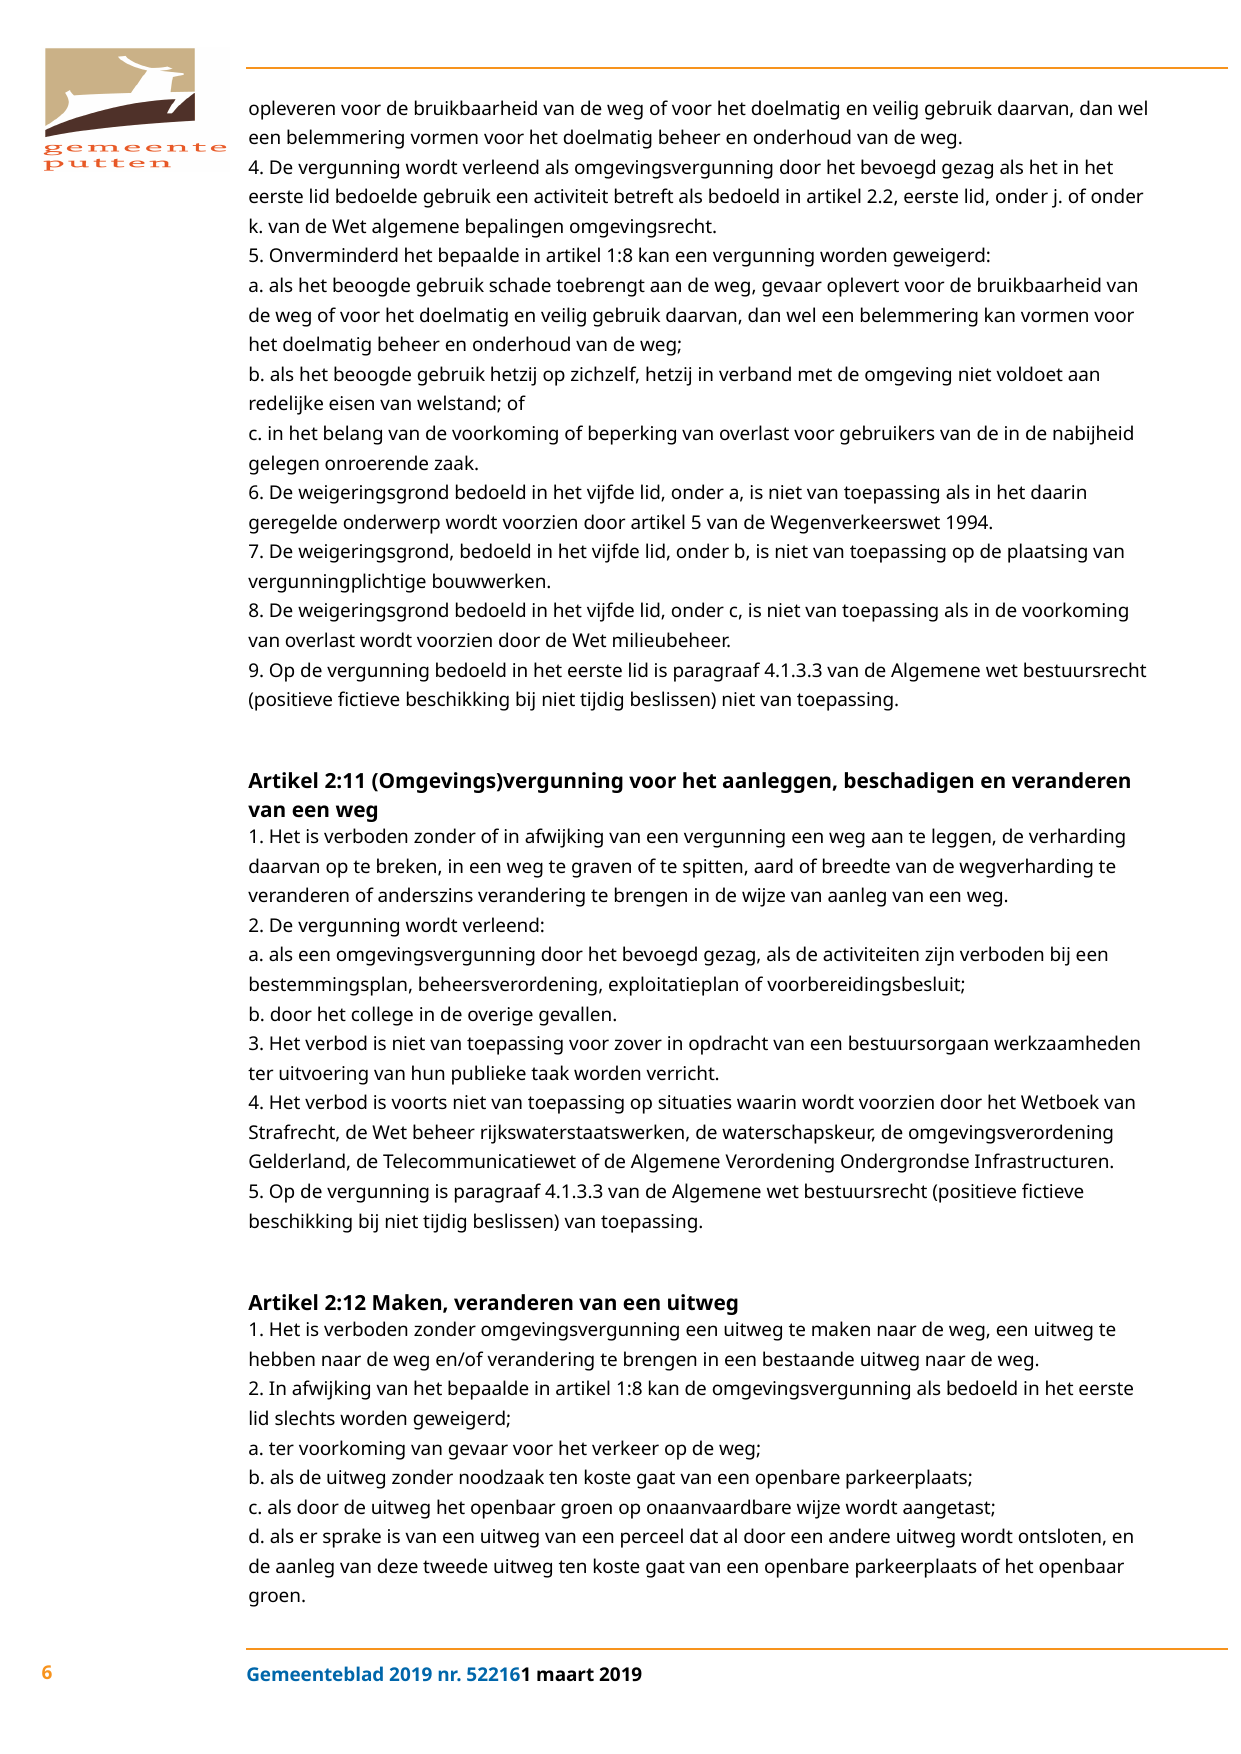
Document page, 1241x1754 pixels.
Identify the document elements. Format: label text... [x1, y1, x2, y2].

text 2. In afwijking van het bepaalde in artikel 1:8 kan de omgevingsvergunning als bedoeld in het eerste lid slechts worden geweigerd; [248, 1376, 1152, 1431]
text 9. Op de vergunning bedoeld in het eerste lid is paragraaf 4.1.3.3 van de Algemene wet bestuursrecht (positieve fictieve beschikking bij niet tijdig beslissen) niet van toepassing. [248, 657, 1152, 712]
text b. als het beoogde gebruik hetzij op zichzelf, hetzij in verband met de omgeving niet voldoet aan redelijke eisen van welstand; of [248, 361, 1152, 416]
text 2. De vergunning wordt verleend: [248, 912, 1152, 938]
text a. als het beoogde gebruik schade toebrengt aan de weg, gevaar oplevert voor de bruikbaarheid van de weg of voor het doelmatig en veilig gebruik daarvan, dan wel een belemmering kan vormen voor het doelmatig beheer en onderhoud van de weg; [248, 272, 1152, 357]
text a. als een omgevingsvergunning door het bevoegd gezag, als de activiteiten zijn verboden bij een bestemmingsplan, beheersverordening, exploitatieplan of voorbereidingsbesluit; [248, 942, 1152, 997]
text c. als door de uitweg het openbaar groen op onaanvaardbare wijze wordt aangetast; [248, 1494, 1152, 1519]
text d. als er sprake is van een uitweg van een perceel dat al door een andere uitweg wordt ontsloten, en de aanleg van deze tweede uitweg ten koste gaat van een openbare parkeerplaats of het openbaar groen. [248, 1523, 1152, 1608]
text 1. Het is verboden zonder of in afwijking van een vergunning een weg aan te leggen, de verharding daarvan op te breken, in een weg te graven of te spitten, aard of breedte van de wegverharding te veranderen of anderszins verandering te brengen in de wijze van aanleg van een weg. [248, 823, 1152, 908]
text 5. Onverminderd het bepaalde in artikel 1:8 kan een vergunning worden geweigerd: [248, 243, 1152, 268]
text Artikel 2:12 Maken, veranderen van een uitweg [248, 1288, 1152, 1316]
text 7. De weigeringsgrond, bedoeld in het vijfde lid, onder b, is niet van toepassing op de plaatsing van vergunningplichtige bouwwerken. [248, 538, 1152, 594]
text c. in het belang van de voorkoming of beperking van overlast voor gebruikers van de in de nabijheid gelegen onroerende zaak. [248, 420, 1152, 476]
text 4. De vergunning wordt verleend als omgevingsvergunning door het bevoegd gezag als het in het eerste lid bedoelde gebruik een activiteit betreft als bedoeld in artikel 2.2, eerste lid, onder j. of onder k. van de Wet algemene bepalingen omgevingsrecht. [248, 154, 1152, 239]
text 4. Het verbod is voorts niet van toepassing op situaties waarin wordt voorzien door het Wetboek van Strafrecht, de Wet beheer rijkswaterstaatswerken, de waterschapskeur, de omgevingsverordening Gelderland, de Telecommunicatiewet of de Algemene Verordening Ondergrondse Infrastructuren. [248, 1089, 1152, 1174]
text 8. De weigeringsgrond bedoeld in het vijfde lid, onder c, is niet van toepassing als in de voorkoming van overlast wordt voorzien door de Wet milieubeheer. [248, 598, 1152, 653]
text 6. De weigeringsgrond bedoeld in het vijfde lid, onder a, is niet van toepassing als in het daarin geregelde onderwerp wordt voorzien door artikel 5 van de Wegenverkeerswet 1994. [248, 479, 1152, 535]
text opleveren voor de bruikbaarheid van de weg of voor het doelmatig en veilig gebruik daarvan, dan wel een belemmering vormen voor het doelmatig beheer en onderhoud van de weg. [248, 95, 1152, 150]
text b. als de uitweg zonder noodzaak ten koste gaat van een openbare parkeerplaats; [248, 1464, 1152, 1490]
picture [41, 47, 231, 172]
text 3. Het verbod is niet van toepassing voor zover in opdracht van een bestuursorgaan werkzaamheden ter uitvoering van hun publieke taak worden verricht. [248, 1030, 1152, 1086]
text b. door het college in de overige gevallen. [248, 1001, 1152, 1027]
text 5. Op de vergunning is paragraaf 4.1.3.3 van de Algemene wet bestuursrecht (positieve fictieve beschikking bij niet tijdig beslissen) van toepassing. [248, 1178, 1152, 1234]
text Artikel 2:11 (Omgevings)vergunning voor het aanleggen, beschadigen en veranderen van een weg [248, 766, 1152, 823]
text 1. Het is verboden zonder omgevingsvergunning een uitweg te maken naar de weg, een uitweg te hebben naar de weg en/of verandering te brengen in een bestaande uitweg naar de weg. [248, 1316, 1152, 1372]
text a. ter voorkoming van gevaar voor het verkeer op de weg; [248, 1435, 1152, 1460]
